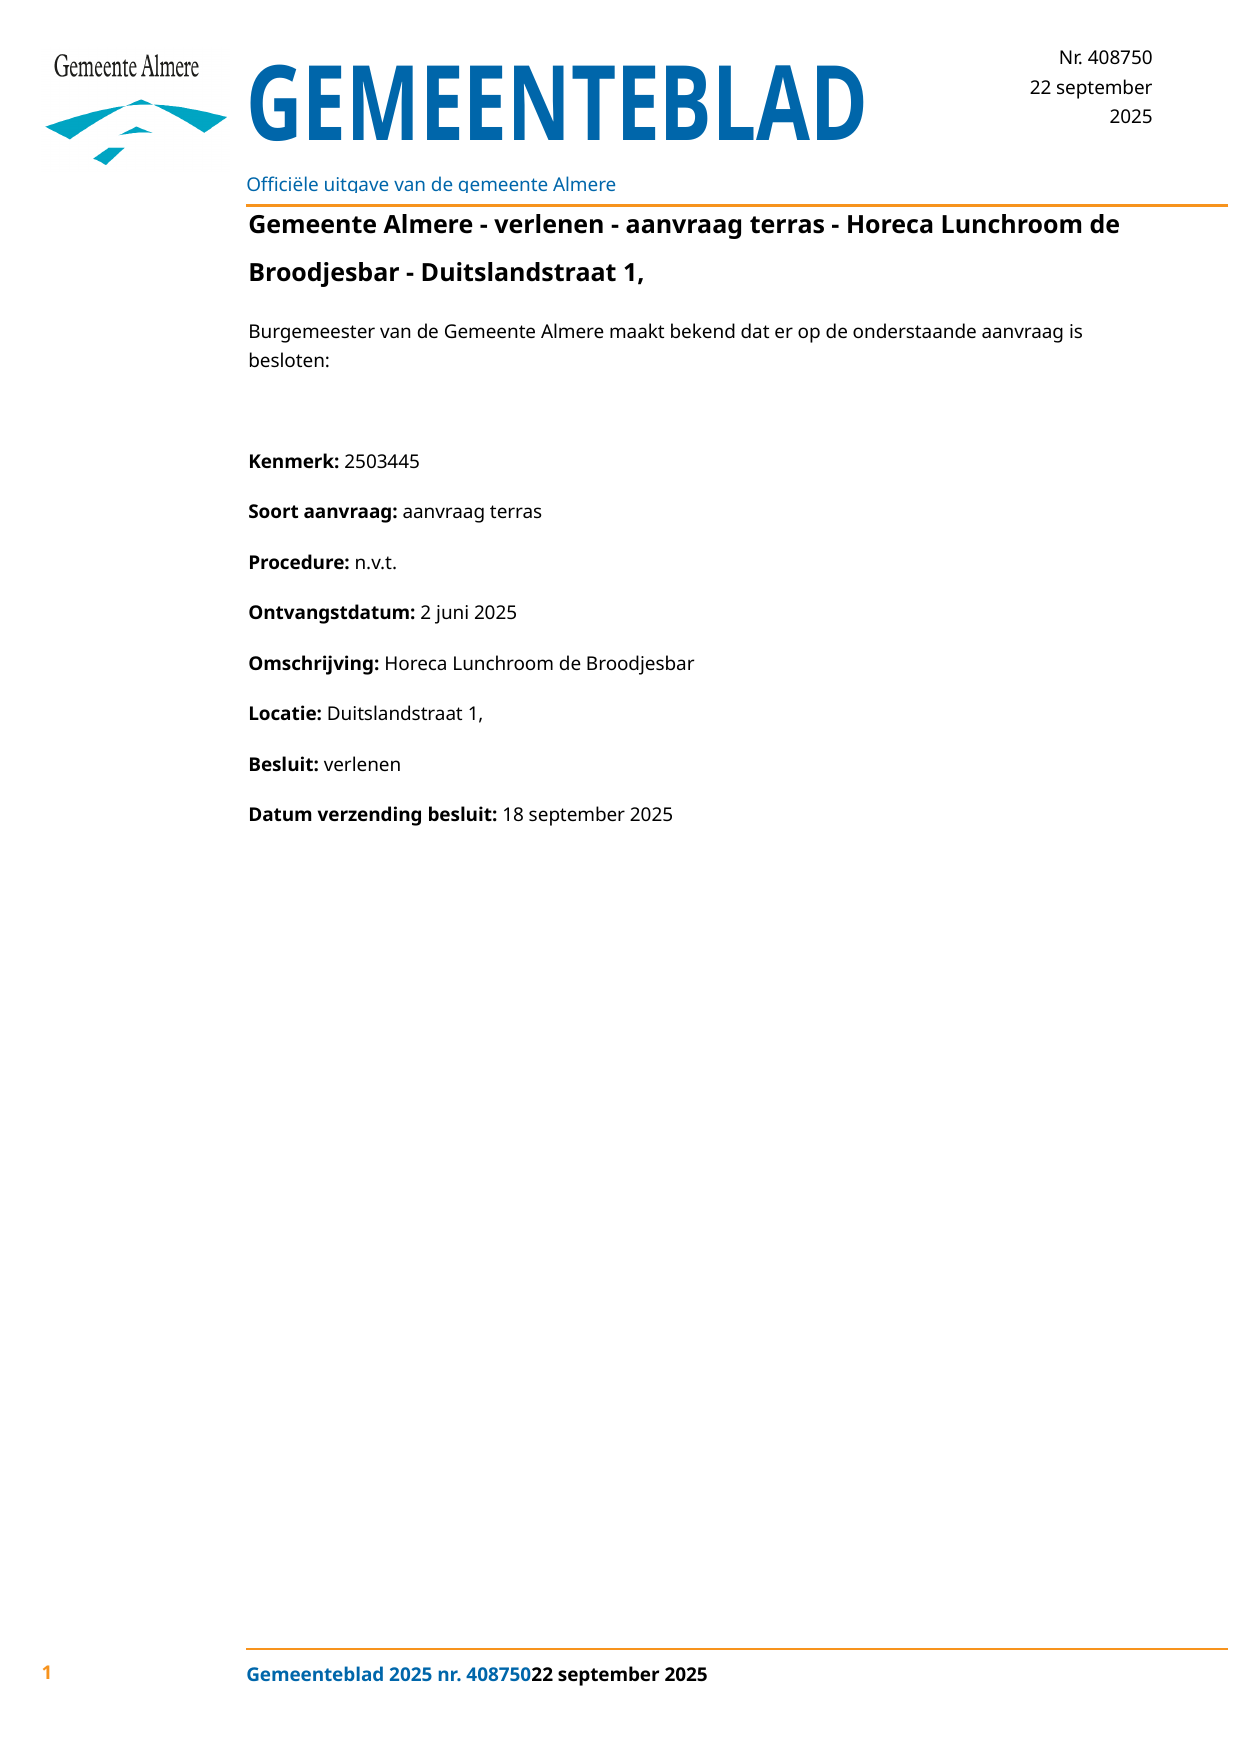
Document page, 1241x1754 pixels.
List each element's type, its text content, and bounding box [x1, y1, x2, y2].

text Procedure: n.v.t. [248, 549, 1152, 575]
text Soort aanvraag: aanvraag terras [248, 499, 1152, 524]
text Locatie: Duitslandstraat 1, [248, 700, 1152, 726]
text Ontvangstdatum: 2 juni 2025 [248, 599, 1152, 625]
text Besluit: verlenen [248, 751, 1152, 777]
text Gemeente Almere - verlenen - aanvraag terras - Horeca Lunchroom de Broodjesbar - Duitslandstraat 1, [248, 207, 1152, 288]
text Omschrijving: Horeca Lunchroom de Broodjesbar [248, 650, 1152, 676]
text Datum verzending besluit: 18 september 2025 [248, 801, 1152, 827]
text Kenmerk: 2503445 [248, 448, 1152, 474]
picture [41, 47, 231, 172]
text Burgemeester van de Gemeente Almere maakt bekend dat er op de onderstaande aanvraag is besloten: [248, 318, 1152, 373]
